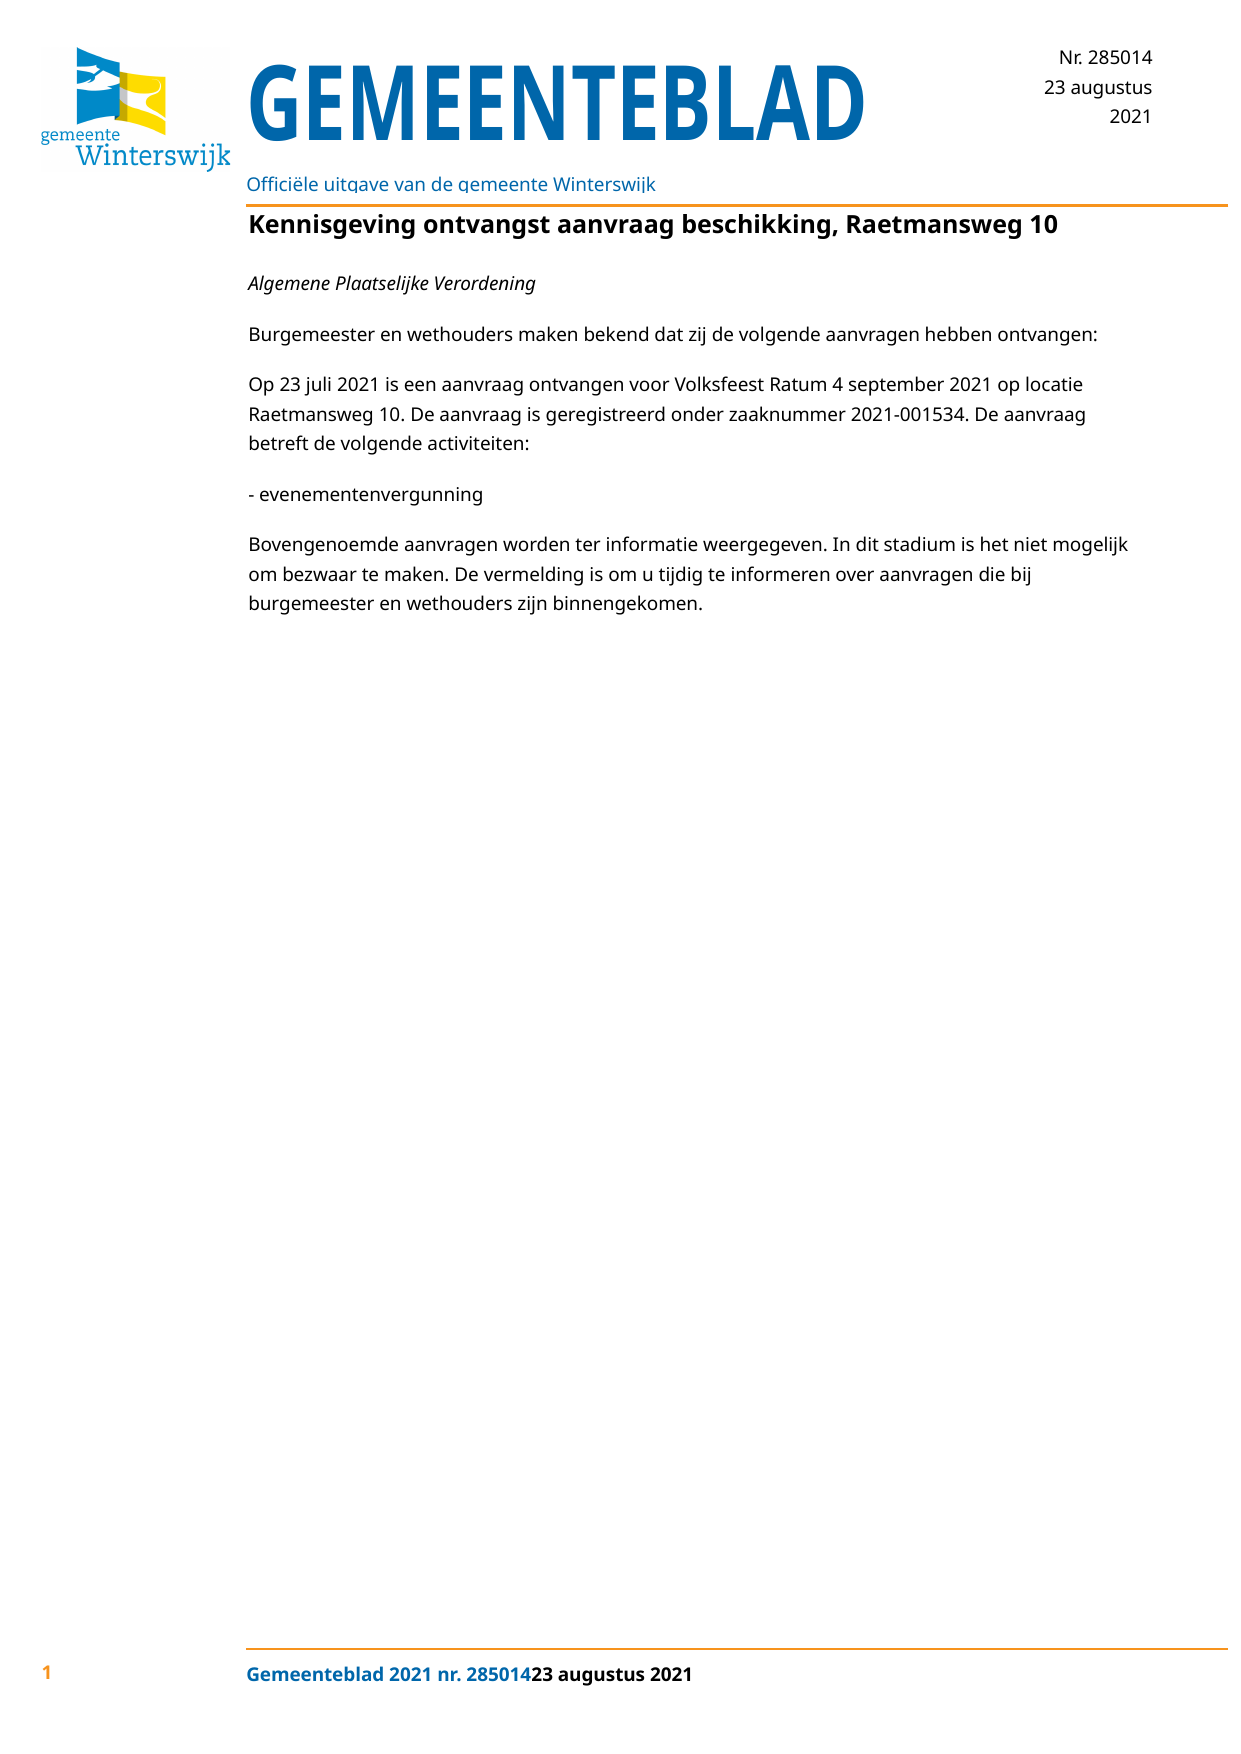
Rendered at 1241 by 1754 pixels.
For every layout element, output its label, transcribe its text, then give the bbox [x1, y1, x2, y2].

picture [41, 47, 231, 172]
text Bovengenoemde aanvragen worden ter informatie weergegeven. In dit stadium is het niet mogelijk om bezwaar te maken. De vermelding is om u tijdig te informeren over aanvragen die bij burgemeester en wethouders zijn binnengekomen. [248, 531, 1152, 616]
text Op 23 juli 2021 is een aanvraag ontvangen voor Volksfeest Ratum 4 september 2021 op locatie Raetmansweg 10. De aanvraag is geregistreerd onder zaaknummer 2021-001534. De aanvraag betreft de volgende activiteiten: [248, 371, 1152, 456]
text Algemene Plaatselijke Verordening [248, 270, 1152, 296]
text Kennisgeving ontvangst aanvraag beschikking, Raetmansweg 10 [248, 207, 1152, 241]
text - evenementenvergunning [248, 481, 1152, 506]
text Burgemeester en wethouders maken bekend dat zij de volgende aanvragen hebben ontvangen: [248, 321, 1152, 346]
picture [225, 153, 231, 162]
